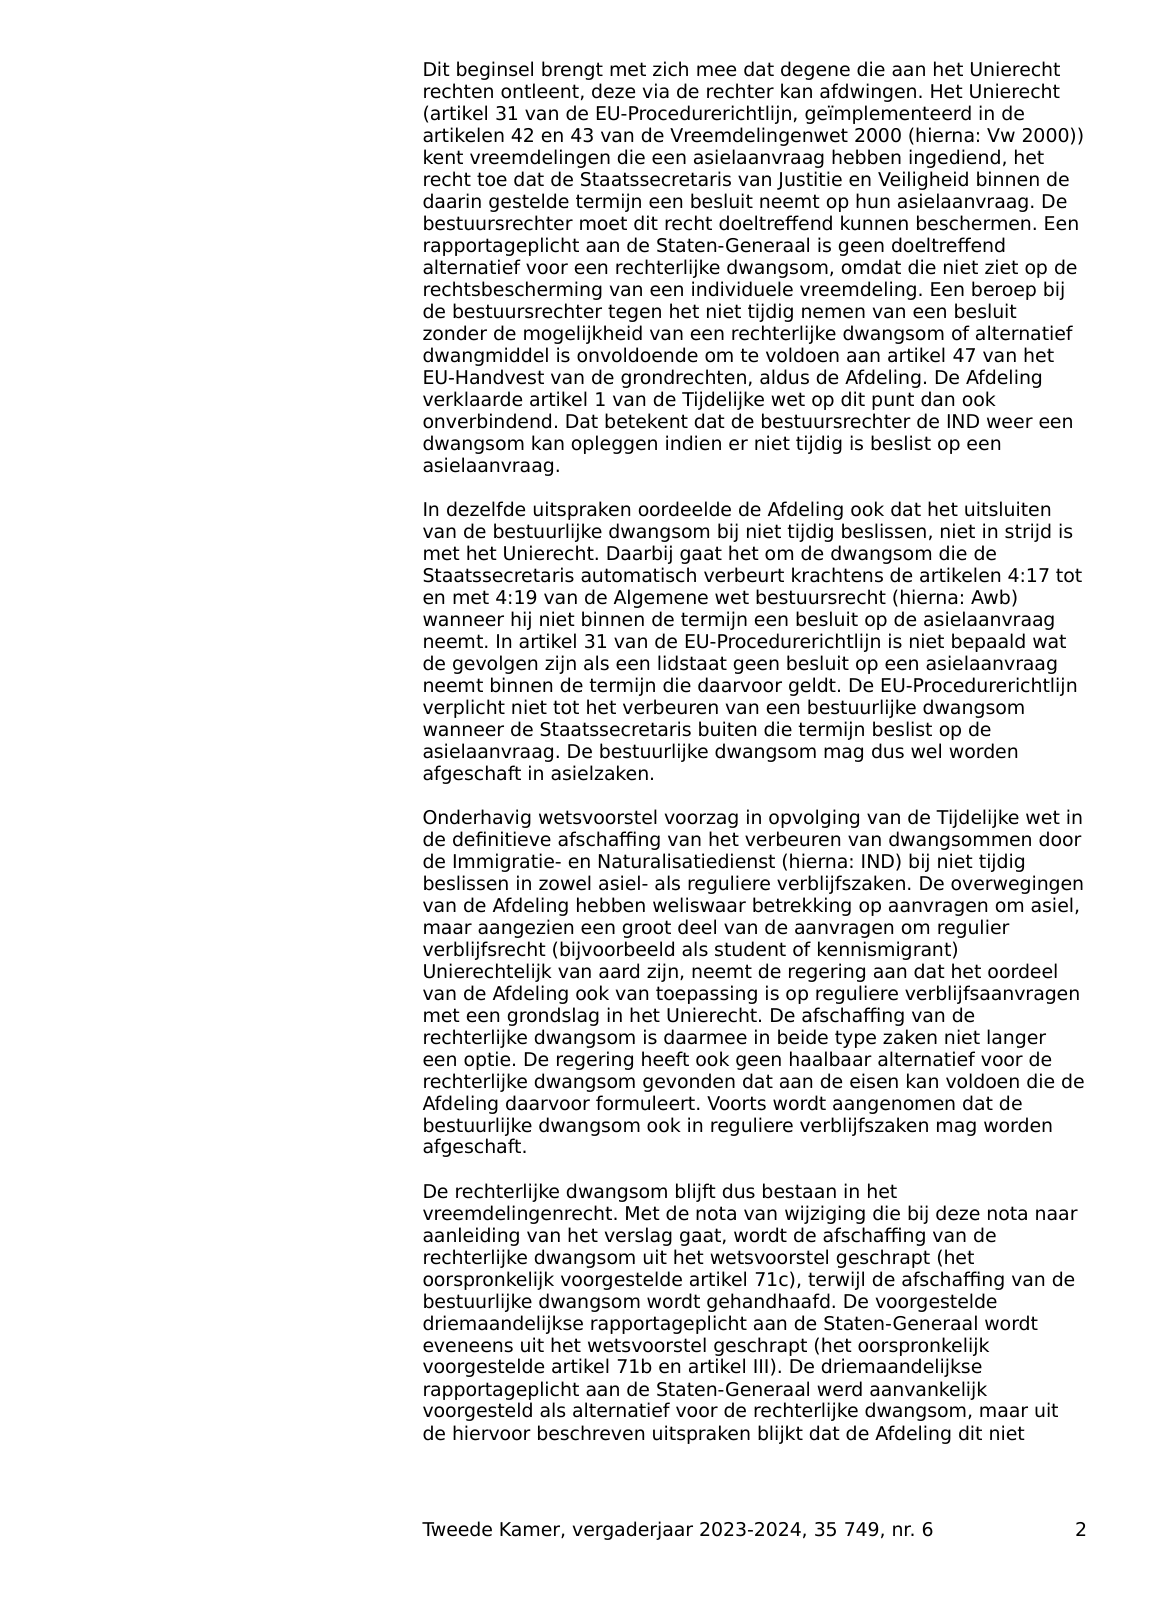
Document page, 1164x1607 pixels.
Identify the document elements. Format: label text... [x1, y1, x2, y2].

text Dit beginsel brengt met zich mee dat degene die aan het Unierecht rechten ontleent, deze via de rechter kan afdwingen. Het Unierecht (artikel 31 van de EU-Procedurerichtlijn, geïmplementeerd in de artikelen 42 en 43 van de Vreemdelingenwet 2000 (hierna: Vw 2000)) kent vreemdelingen die een asielaanvraag hebben ingediend, het recht toe dat de Staatssecretaris van Justitie en Veiligheid binnen de daarin gestelde termijn een besluit neemt op hun asielaanvraag. De bestuursrechter moet dit recht doeltreffend kunnen beschermen. Een rapportageplicht aan de Staten-Generaal is geen doeltreffend alternatief voor een rechterlijke dwangsom, omdat die niet ziet op de rechtsbescherming van een individuele vreemdeling. Een beroep bij de bestuursrechter tegen het niet tijdig nemen van een besluit zonder de mogelijkheid van een rechterlijke dwangsom of alternatief dwangmiddel is onvoldoende om te voldoen aan artikel 47 van het EU-Handvest van de grondrechten, aldus de Afdeling. De Afdeling verklaarde artikel 1 van de Tijdelijke wet op dit punt dan ook onverbindend. Dat betekent dat de bestuursrechter de IND weer een dwangsom kan opleggen indien er niet tijdig is beslist op een asielaanvraag. [422, 59, 1087, 477]
text Onderhavig wetsvoorstel voorzag in opvolging van de Tijdelijke wet in de definitieve afschaffing van het verbeuren van dwangsommen door de Immigratie- en Naturalisatiedienst (hierna: IND) bij niet tijdig beslissen in zowel asiel- als reguliere verblijfszaken. De overwegingen van de Afdeling hebben weliswaar betrekking op aanvragen om asiel, maar aangezien een groot deel van de aanvragen om regulier verblijfsrecht (bijvoorbeeld als student of kennismigrant) Unierechtelijk van aard zijn, neemt de regering aan dat het oordeel van de Afdeling ook van toepassing is op reguliere verblijfsaanvragen met een grondslag in het Unierecht. De afschaffing van de rechterlijke dwangsom is daarmee in beide type zaken niet langer een optie. De regering heeft ook geen haalbaar alternatief voor de rechterlijke dwangsom gevonden dat aan de eisen kan voldoen die de Afdeling daarvoor formuleert. Voorts wordt aangenomen dat de bestuurlijke dwangsom ook in reguliere verblijfszaken mag worden afgeschaft. [422, 807, 1087, 1158]
text De rechterlijke dwangsom blijft dus bestaan in het vreemdelingenrecht. Met de nota van wijziging die bij deze nota naar aanleiding van het verslag gaat, wordt de afschaffing van de rechterlijke dwangsom uit het wetsvoorstel geschrapt (het oorspronkelijk voorgestelde artikel 71c), terwijl de afschaffing van de bestuurlijke dwangsom wordt gehandhaafd. De voorgestelde driemaandelijkse rapportageplicht aan de Staten-Generaal wordt eveneens uit het wetsvoorstel geschrapt (het oorspronkelijk voorgestelde artikel 71b en artikel III). De driemaandelijkse rapportageplicht aan de Staten-Generaal werd aanvankelijk voorgesteld als alternatief voor de rechterlijke dwangsom, maar uit de hiervoor beschreven uitspraken blijkt dat de Afdeling dit niet [422, 1181, 1087, 1444]
text In dezelfde uitspraken oordeelde de Afdeling ook dat het uitsluiten van de bestuurlijke dwangsom bij niet tijdig beslissen, niet in strijd is met het Unierecht. Daarbij gaat het om de dwangsom die de Staatssecretaris automatisch verbeurt krachtens de artikelen 4:17 tot en met 4:19 van de Algemene wet bestuursrecht (hierna: Awb) wanneer hij niet binnen de termijn een besluit op de asielaanvraag neemt. In artikel 31 van de EU-Procedurerichtlijn is niet bepaald wat de gevolgen zijn als een lidstaat geen besluit op een asielaanvraag neemt binnen de termijn die daarvoor geldt. De EU-Procedurerichtlijn verplicht niet tot het verbeuren van een bestuurlijke dwangsom wanneer de Staatssecretaris buiten die termijn beslist op de asielaanvraag. De bestuurlijke dwangsom mag dus wel worden afgeschaft in asielzaken. [422, 499, 1087, 784]
